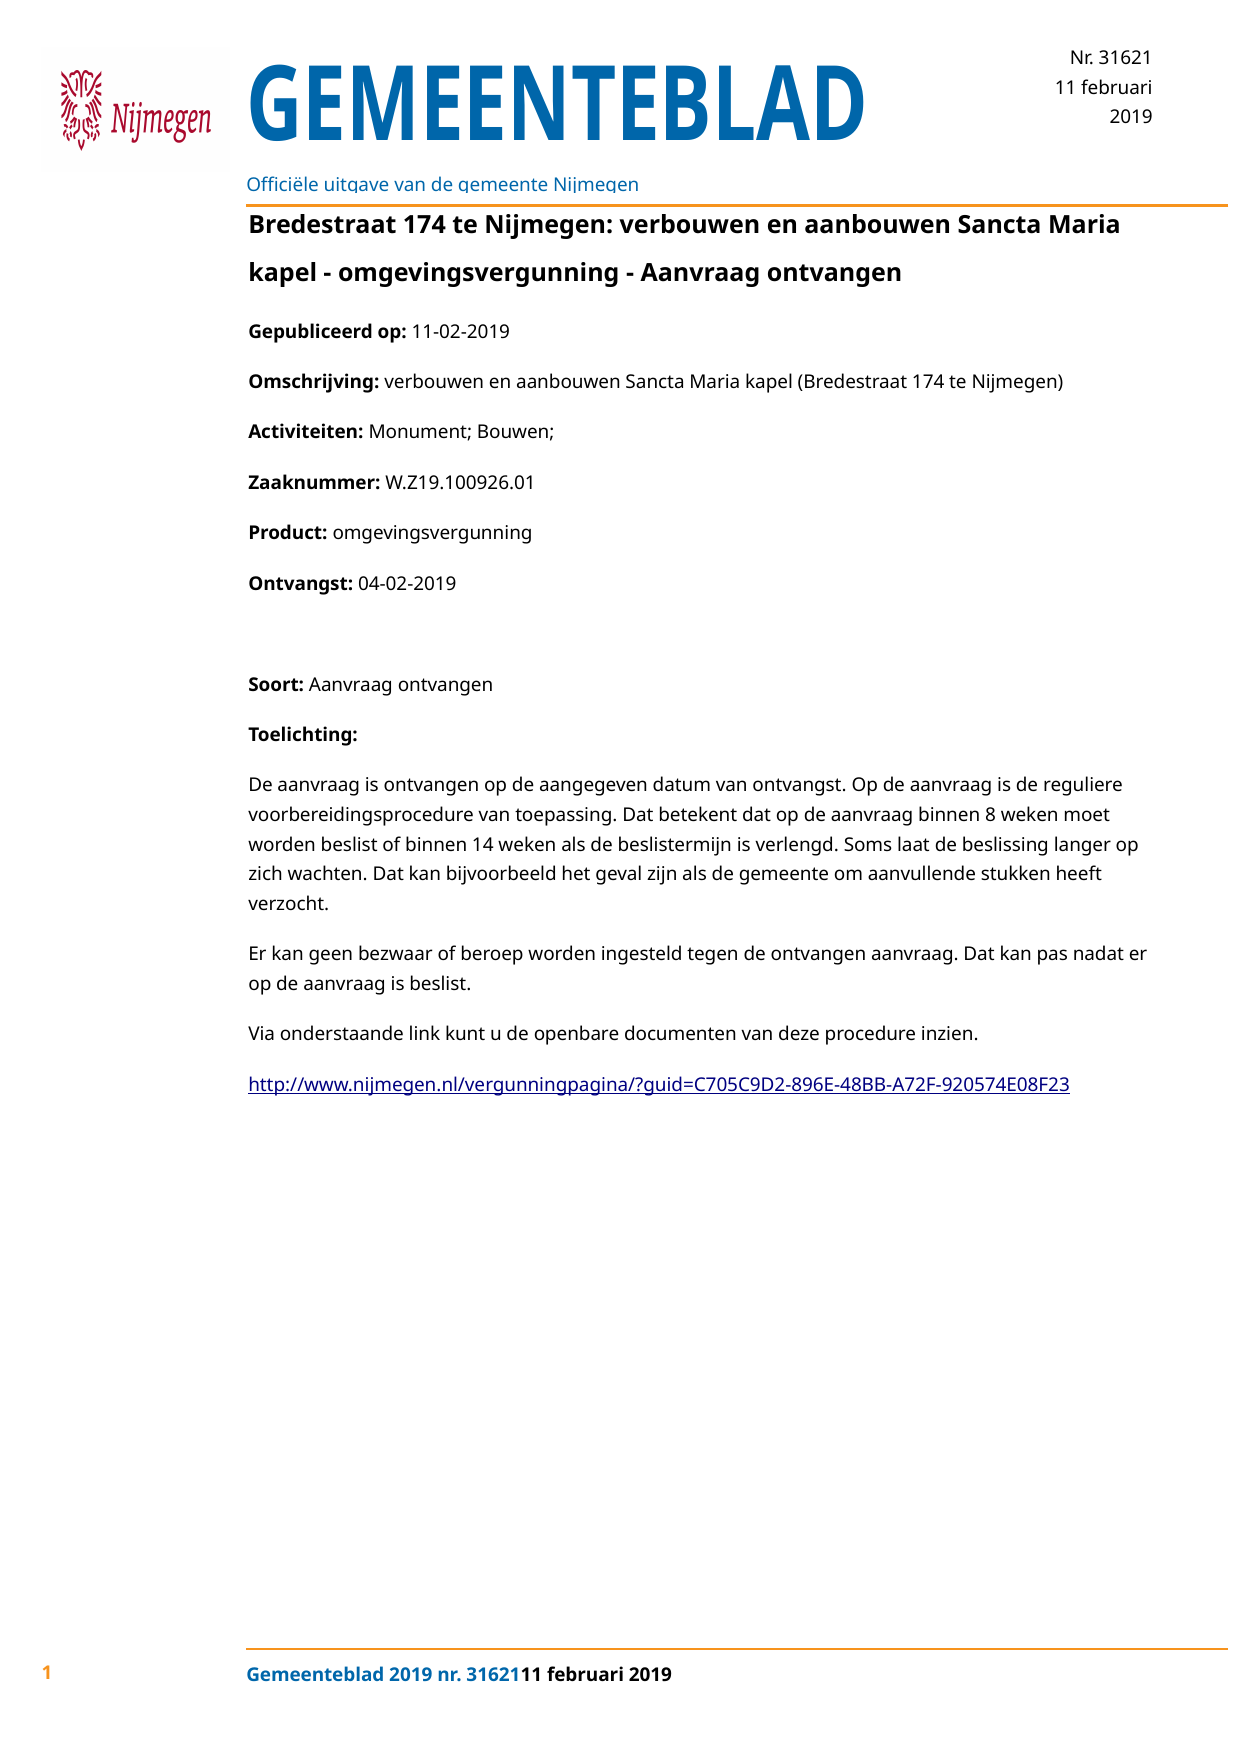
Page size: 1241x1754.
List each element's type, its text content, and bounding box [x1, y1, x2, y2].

text Activiteiten: Monument; Bouwen; [248, 419, 1152, 444]
text Er kan geen bezwaar of beroep worden ingesteld tegen de ontvangen aanvraag. Dat kan pas nadat er op de aanvraag is beslist. [248, 940, 1152, 996]
text Via onderstaande link kunt u de openbare documenten van deze procedure inzien. [248, 1020, 1152, 1046]
picture [41, 47, 231, 172]
text Omschrijving: verbouwen en aanbouwen Sancta Maria kapel (Bredestraat 174 te Nijmegen) [248, 368, 1152, 394]
text Bredestraat 174 te Nijmegen: verbouwen en aanbouwen Sancta Maria kapel - omgevingsvergunning - Aanvraag ontvangen [248, 207, 1152, 288]
text Ontvangst: 04-02-2019 [248, 570, 1152, 596]
text Product: omgevingsvergunning [248, 519, 1152, 545]
text Toelichting: [248, 721, 1152, 747]
text Zaaknummer: W.Z19.100926.01 [248, 469, 1152, 495]
text De aanvraag is ontvangen op de aangegeven datum van ontvangst. Op de aanvraag is de reguliere voorbereidingsprocedure van toepassing. Dat betekent dat op de aanvraag binnen 8 weken moet worden beslist of binnen 14 weken als de beslistermijn is verlengd. Soms laat de beslissing langer op zich wachten. Dat kan bijvoorbeeld het geval zijn als de gemeente om aanvullende stukken heeft verzocht. [248, 772, 1152, 916]
text Soort: Aanvraag ontvangen [248, 671, 1152, 697]
text http://www.nijmegen.nl/vergunningpagina/?guid=C705C9D2-896E-48BB-A72F-920574E08F23 [248, 1071, 1152, 1097]
text Gepubliceerd op: 11-02-2019 [248, 318, 1152, 344]
